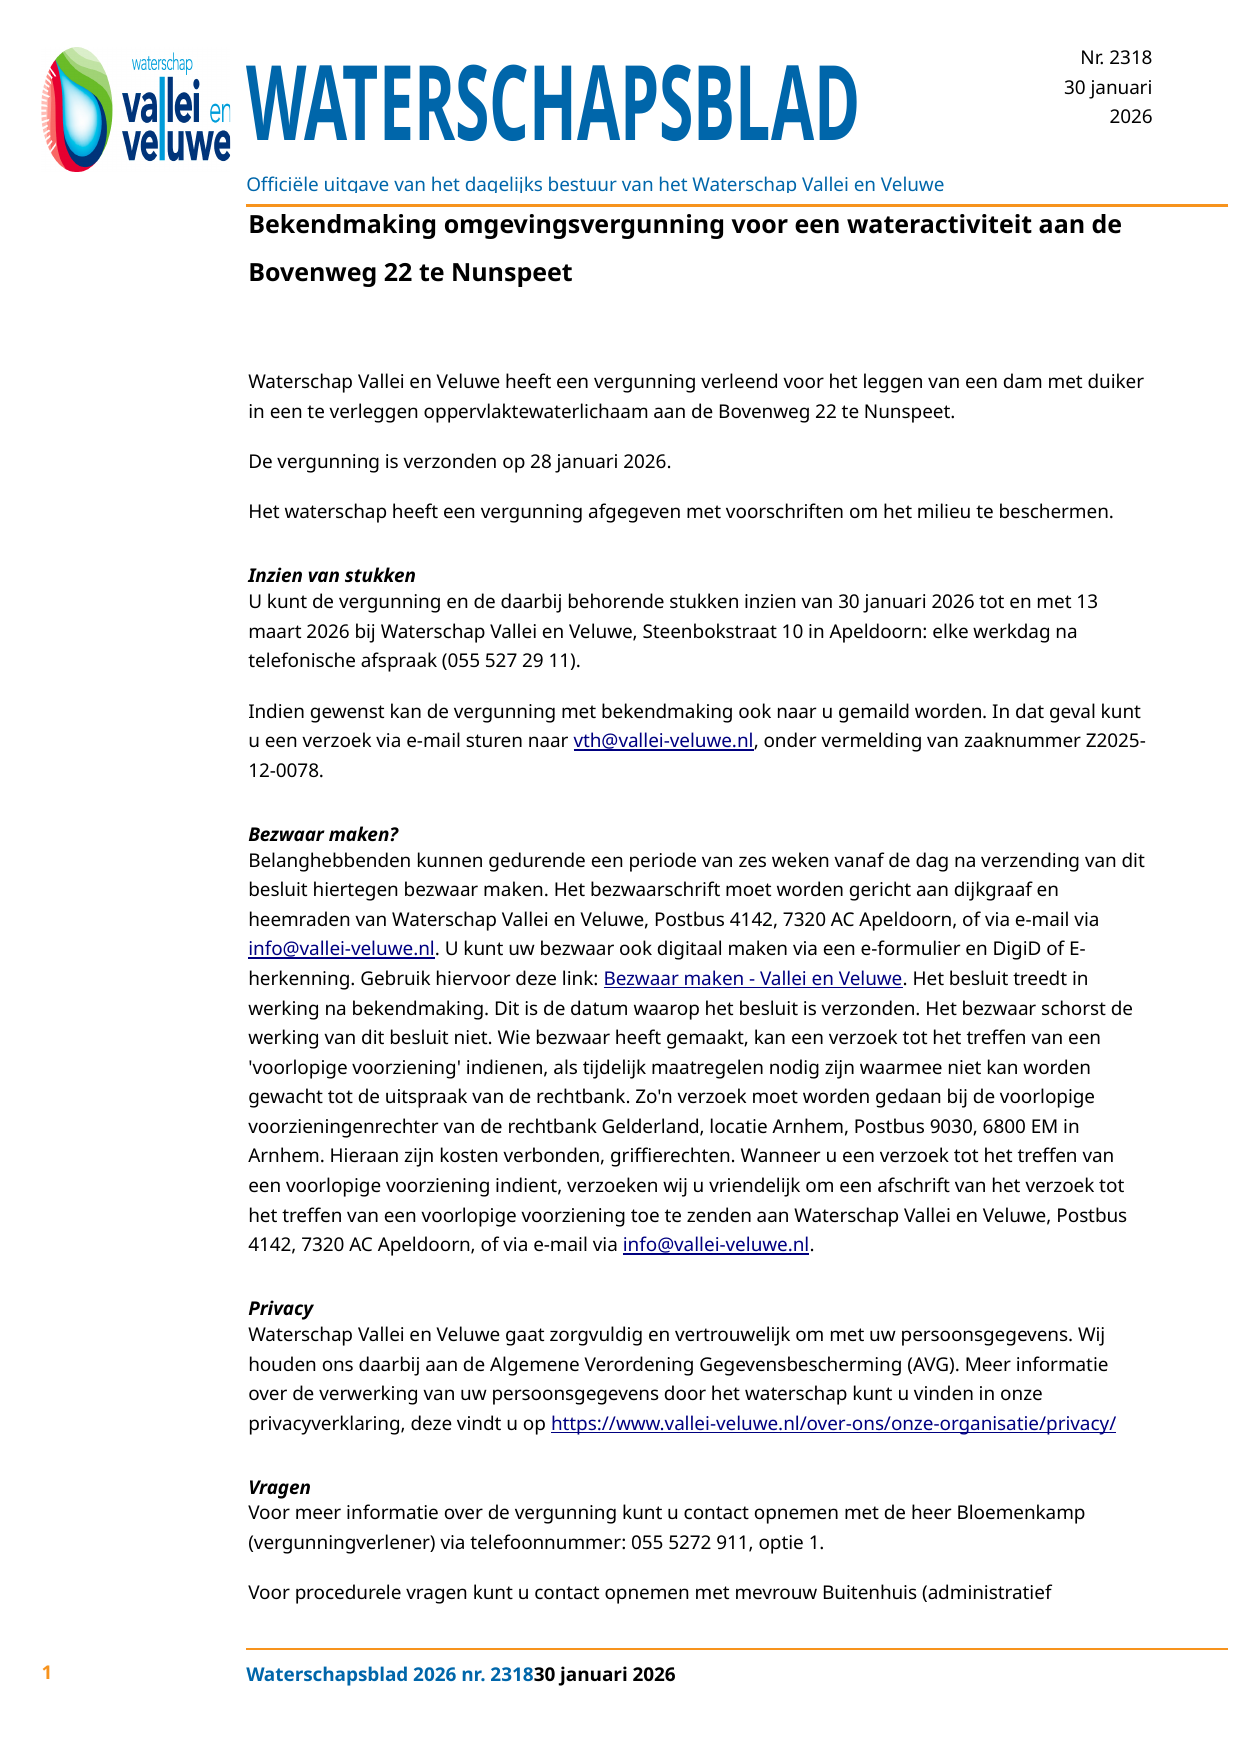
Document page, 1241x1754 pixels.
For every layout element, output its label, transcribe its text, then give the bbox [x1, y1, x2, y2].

text Voor meer informatie over de vergunning kunt u contact opnemen met de heer Bloemenkamp (vergunningverlener) via telefoonnummer: 055 5272 911, optie 1. [248, 1499, 1152, 1555]
text U kunt de vergunning en de daarbij behorende stukken inzien van 30 januari 2026 tot en met 13 maart 2026 bij Waterschap Vallei en Veluwe, Steenbokstraat 10 in Apeldoorn: elke werkdag na telefonische afspraak (055 527 29 11). [248, 588, 1152, 673]
text De vergunning is verzonden op 28 januari 2026. [248, 448, 1152, 474]
text Belanghebbenden kunnen gedurende een periode van zes weken vanaf de dag na verzending van dit besluit hiertegen bezwaar maken. Het bezwaarschrift moet worden gericht aan dijkgraaf en heemraden van Waterschap Vallei en Veluwe, Postbus 4142, 7320 AC Apeldoorn, of via e-mail via info@vallei-veluwe.nl. U kunt uw bezwaar ook digitaal maken via een e-formulier en DigiD of E-herkenning. Gebruik hiervoor deze link: Bezwaar maken - Vallei en Veluwe. Het besluit treedt in werking na bekendmaking. Dit is de datum waarop het besluit is verzonden. Het bezwaar schorst de werking van dit besluit niet. Wie bezwaar heeft gemaakt, kan een verzoek tot het treffen van een 'voorlopige voorziening' indienen, als tijdelijk maatregelen nodig zijn waarmee niet kan worden gewacht tot de uitspraak van de rechtbank. Zo'n verzoek moet worden gedaan bij de voorlopige voorzieningenrechter van de rechtbank Gelderland, locatie Arnhem, Postbus 9030, 6800 EM in Arnhem. Hieraan zijn kosten verbonden, griffierechten. Wanneer u een verzoek tot het treffen van een voorlopige voorziening indient, verzoeken wij u vriendelijk om een afschrift van het verzoek tot het treffen van een voorlopige voorziening toe te zenden aan Waterschap Vallei en Veluwe, Postbus 4142, 7320 AC Apeldoorn, of via e-mail via info@vallei-veluwe.nl. [248, 847, 1152, 1257]
picture [41, 47, 231, 172]
text Voor procedurele vragen kunt u contact opnemen met mevrouw Buitenhuis (administratief [248, 1579, 1152, 1605]
text Bekendmaking omgevingsvergunning voor een wateractiviteit aan de Bovenweg 22 te Nunspeet [248, 207, 1152, 288]
text Indien gewenst kan de vergunning met bekendmaking ook naar u gemaild worden. In dat geval kunt u een verzoek via e-mail sturen naar vth@vallei-veluwe.nl, onder vermelding van zaaknummer Z2025-12-0078. [248, 698, 1152, 783]
text Privacy [248, 1295, 1152, 1321]
text Waterschap Vallei en Veluwe heeft een vergunning verleend voor het leggen van een dam met duiker in een te verleggen oppervlaktewaterlichaam aan de Bovenweg 22 te Nunspeet. [248, 368, 1152, 424]
text Inzien van stukken [248, 563, 1152, 588]
text Het waterschap heeft een vergunning afgegeven met voorschriften om het milieu te beschermen. [248, 499, 1152, 524]
text Bezwaar maken? [248, 821, 1152, 847]
text Waterschap Vallei en Veluwe gaat zorgvuldig en vertrouwelijk om met uw persoonsgegevens. Wij houden ons daarbij aan de Algemene Verordening Gegevensbescherming (AVG). Meer informatie over de verwerking van uw persoonsgegevens door het waterschap kunt u vinden in onze privacyverklaring, deze vindt u op https://www.vallei-veluwe.nl/over-ons/onze-organisatie/privacy/ [248, 1321, 1152, 1436]
text Vragen [248, 1474, 1152, 1499]
